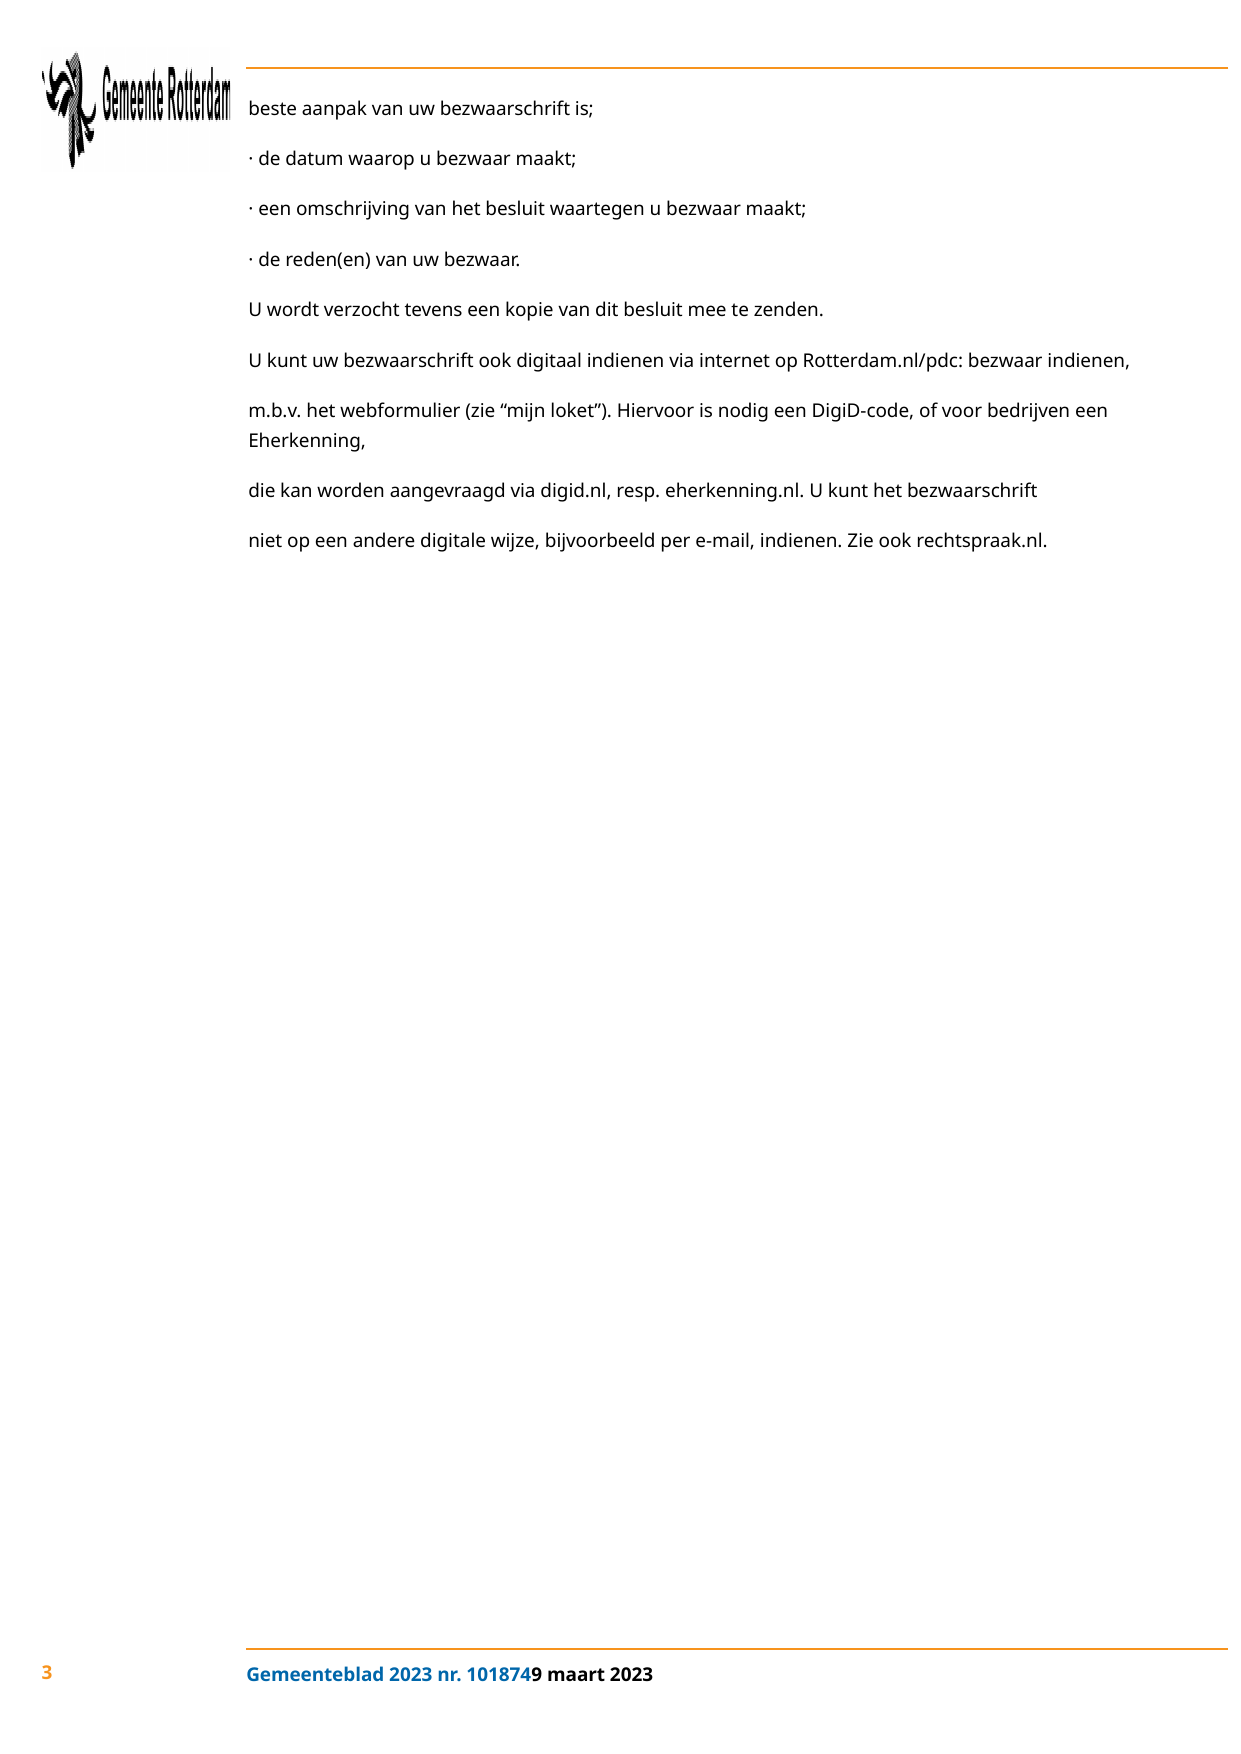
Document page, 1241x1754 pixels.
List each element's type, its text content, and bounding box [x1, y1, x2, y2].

picture [41, 47, 231, 172]
text beste aanpak van uw bezwaarschrift is; [248, 95, 1152, 121]
text die kan worden aangevraagd via digid.nl, resp. eherkenning.nl. U kunt het bezwaarschrift [248, 477, 1152, 503]
text · de datum waarop u bezwaar maakt; [248, 145, 1152, 171]
text · een omschrijving van het besluit waartegen u bezwaar maakt; [248, 196, 1152, 221]
text · de reden(en) van uw bezwaar. [248, 246, 1152, 272]
text niet op een andere digitale wijze, bijvoorbeeld per e-mail, indienen. Zie ook rechtspraak.nl. [248, 528, 1152, 553]
text m.b.v. het webformulier (zie “mijn loket”). Hiervoor is nodig een DigiD-code, of voor bedrijven een Eherkenning, [248, 397, 1152, 453]
text U kunt uw bezwaarschrift ook digitaal indienen via internet op Rotterdam.nl/pdc: bezwaar indienen, [248, 347, 1152, 373]
text U wordt verzocht tevens een kopie van dit besluit mee te zenden. [248, 296, 1152, 322]
